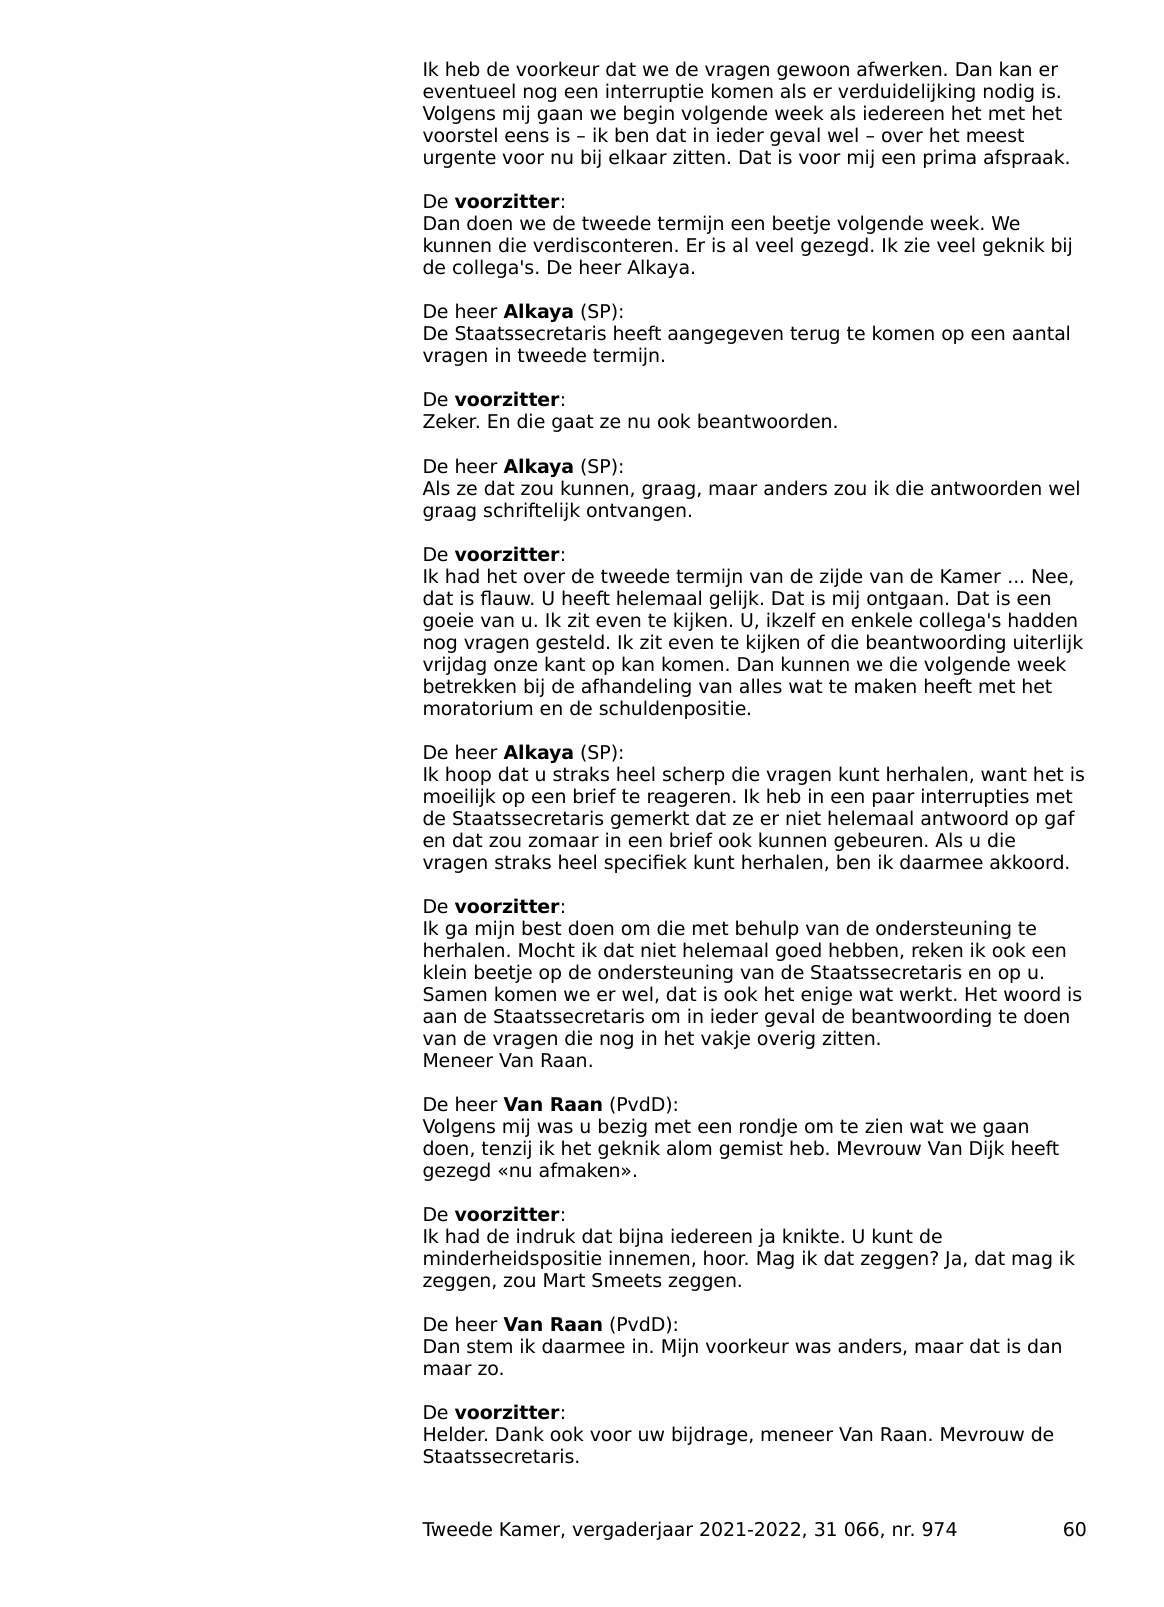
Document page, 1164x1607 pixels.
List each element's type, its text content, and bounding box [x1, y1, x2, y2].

text Ik had de indruk dat bijna iedereen ja knikte. U kunt de minderheidspositie innemen, hoor. Mag ik dat zeggen? Ja, dat mag ik zeggen, zou Mart Smeets zeggen. [422, 1226, 1087, 1292]
text Volgens mij was u bezig met een rondje om te zien wat we gaan doen, tenzij ik het geknik alom gemist heb. Mevrouw Van Dijk heeft gezegd «nu afmaken». [422, 1116, 1087, 1182]
text Ik had het over de tweede termijn van de zijde van de Kamer ... Nee, dat is flauw. U heeft helemaal gelijk. Dat is mij ontgaan. Dat is een goeie van u. Ik zit even te kijken. U, ikzelf en enkele collega's hadden nog vragen gesteld. Ik zit even te kijken of die beantwoording uiterlijk vrijdag onze kant op kan komen. Dan kunnen we die volgende week betrekken bij de afhandeling van alles wat te maken heeft met het moratorium en de schuldenpositie. [422, 566, 1087, 719]
text De voorzitter: [422, 1204, 1087, 1226]
text Ik heb de voorkeur dat we de vragen gewoon afwerken. Dan kan er eventueel nog een interruptie komen als er verduidelijking nodig is. Volgens mij gaan we begin volgende week als iedereen het met het voorstel eens is – ik ben dat in ieder geval wel – over het meest urgente voor nu bij elkaar zitten. Dat is voor mij een prima afspraak. [422, 59, 1087, 169]
text Als ze dat zou kunnen, graag, maar anders zou ik die antwoorden wel graag schriftelijk ontvangen. [422, 477, 1087, 521]
text Helder. Dank ook voor uw bijdrage, meneer Van Raan. Mevrouw de Staatssecretaris. [422, 1424, 1087, 1468]
text De heer Van Raan (PvdD): [422, 1094, 1087, 1116]
text De heer Alkaya (SP): [422, 301, 1087, 323]
text De voorzitter: [422, 389, 1087, 411]
text De voorzitter: [422, 544, 1087, 566]
text De heer Alkaya (SP): [422, 742, 1087, 764]
text De voorzitter: [422, 191, 1087, 213]
text Ik hoop dat u straks heel scherp die vragen kunt herhalen, want het is moeilijk op een brief te reageren. Ik heb in een paar interrupties met de Staatssecretaris gemerkt dat ze er niet helemaal antwoord op gaf en dat zou zomaar in een brief ook kunnen gebeuren. Als u die vragen straks heel specifiek kunt herhalen, ben ik daarmee akkoord. [422, 764, 1087, 873]
text Ik ga mijn best doen om die met behulp van de ondersteuning te herhalen. Mocht ik dat niet helemaal goed hebben, reken ik ook een klein beetje op de ondersteuning van de Staatssecretaris en op u. Samen komen we er wel, dat is ook het enige wat werkt. Het woord is aan de Staatssecretaris om in ieder geval de beantwoording te doen van de vragen die nog in het vakje overig zitten. [422, 918, 1087, 1049]
text De voorzitter: [422, 896, 1087, 918]
text Meneer Van Raan. [422, 1049, 1087, 1072]
text Dan doen we de tweede termijn een beetje volgende week. We kunnen die verdisconteren. Er is al veel gezegd. Ik zie veel geknik bij de collega's. De heer Alkaya. [422, 213, 1087, 279]
text Dan stem ik daarmee in. Mijn voorkeur was anders, maar dat is dan maar zo. [422, 1336, 1087, 1380]
text De heer Van Raan (PvdD): [422, 1314, 1087, 1336]
text De Staatssecretaris heeft aangegeven terug te komen op een aantal vragen in tweede termijn. [422, 323, 1087, 367]
text Zeker. En die gaat ze nu ook beantwoorden. [422, 411, 1087, 433]
text De voorzitter: [422, 1402, 1087, 1424]
text De heer Alkaya (SP): [422, 456, 1087, 477]
